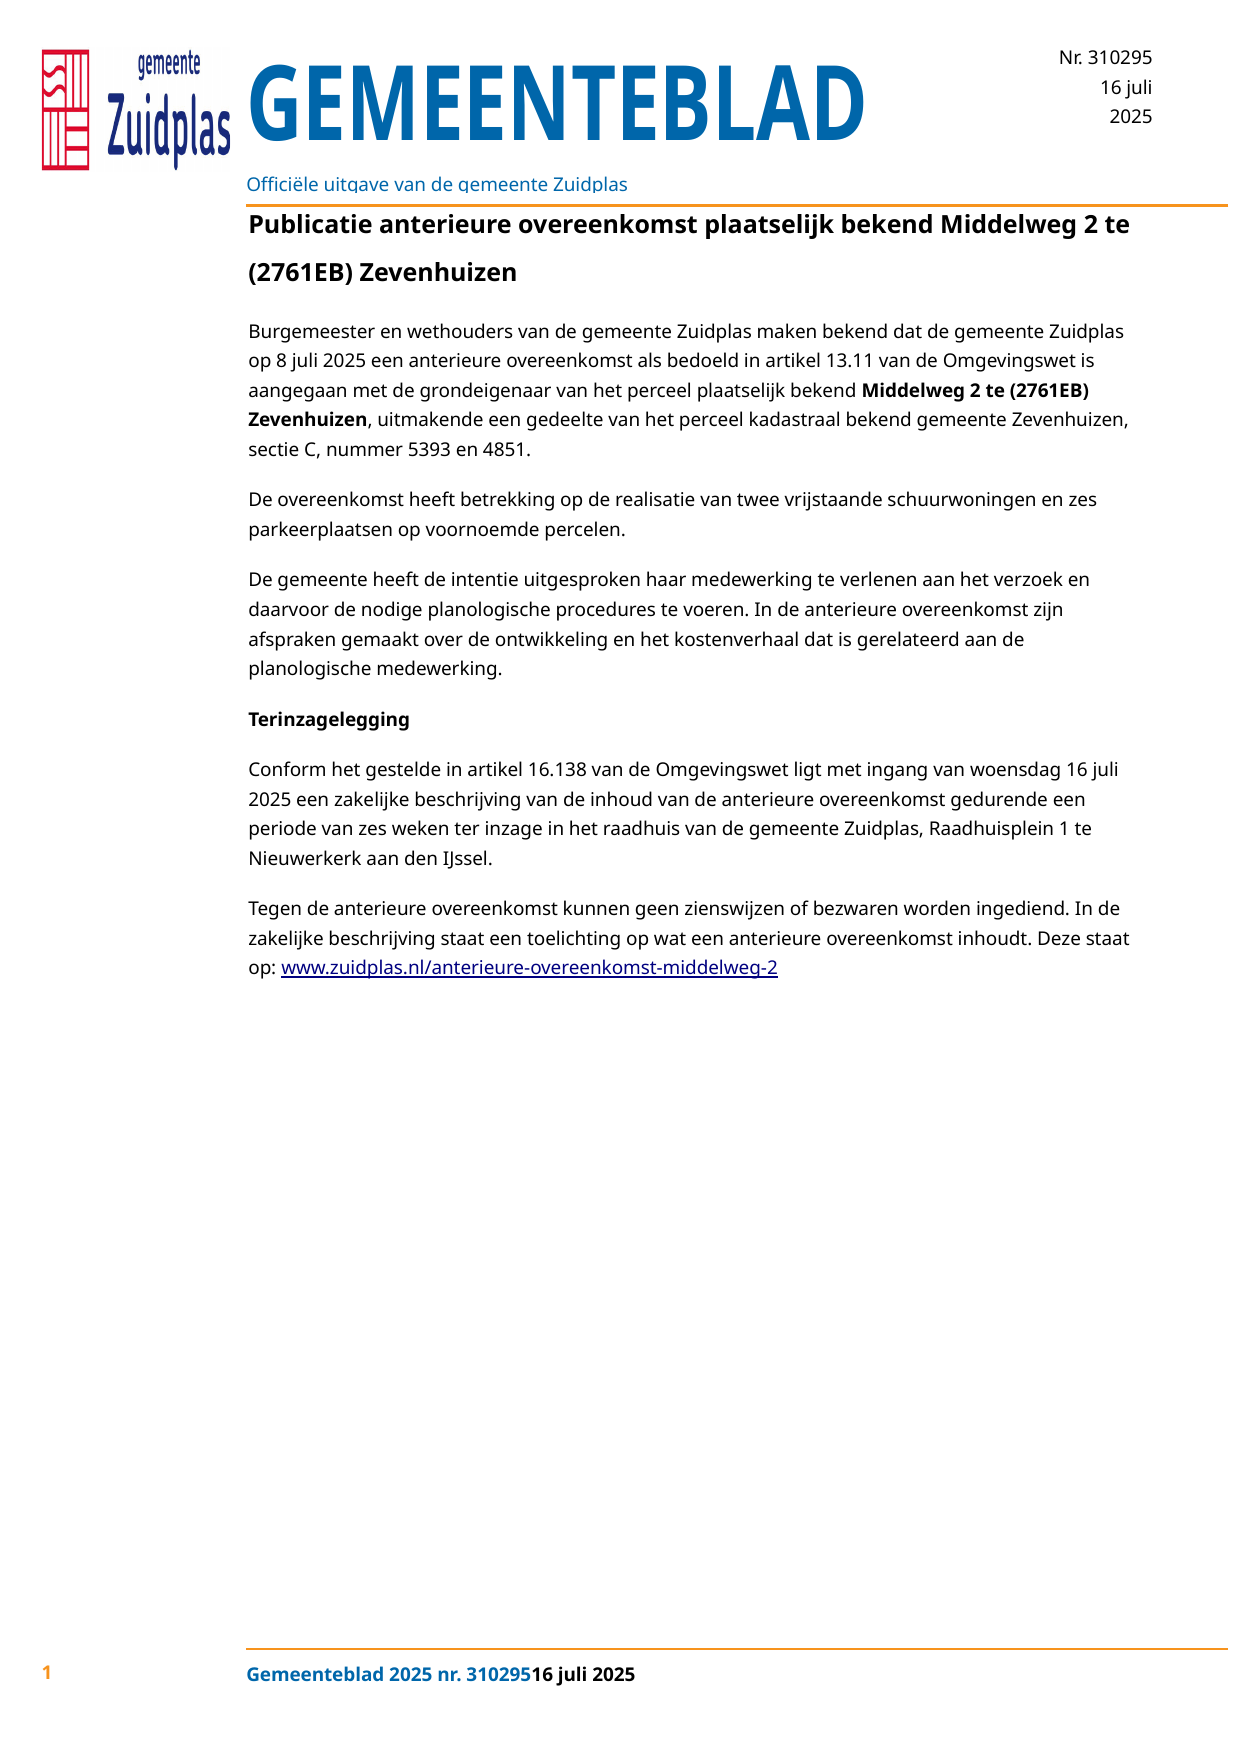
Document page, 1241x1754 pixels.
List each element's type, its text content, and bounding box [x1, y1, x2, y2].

text Burgemeester en wethouders van de gemeente Zuidplas maken bekend dat de gemeente Zuidplas op 8 juli 2025 een anterieure overeenkomst als bedoeld in artikel 13.11 van de Omgevingswet is aangegaan met de grondeigenaar van het perceel plaatselijk bekend Middelweg 2 te (2761EB) Zevenhuizen, uitmakende een gedeelte van het perceel kadastraal bekend gemeente Zevenhuizen, sectie C, nummer 5393 en 4851. [248, 318, 1152, 462]
text De overeenkomst heeft betrekking op de realisatie van twee vrijstaande schuurwoningen en zes parkeerplaatsen op voornoemde percelen. [248, 487, 1152, 542]
text Publicatie anterieure overeenkomst plaatselijk bekend Middelweg 2 te (2761EB) Zevenhuizen [248, 207, 1152, 288]
text Conform het gestelde in artikel 16.138 van de Omgevingswet ligt met ingang van woensdag 16 juli 2025 een zakelijke beschrijving van de inhoud van de anterieure overeenkomst gedurende een periode van zes weken ter inzage in het raadhuis van de gemeente Zuidplas, Raadhuisplein 1 te Nieuwerkerk aan den IJssel. [248, 756, 1152, 871]
picture [41, 47, 231, 172]
text Terinzagelegging [248, 706, 1152, 732]
text De gemeente heeft de intentie uitgesproken haar medewerking te verlenen aan het verzoek en daarvoor de nodige planologische procedures te voeren. In de anterieure overeenkomst zijn afspraken gemaakt over de ontwikkeling en het kostenverhaal dat is gerelateerd aan de planologische medewerking. [248, 567, 1152, 681]
text Tegen de anterieure overeenkomst kunnen geen zienswijzen of bezwaren worden ingediend. In de zakelijke beschrijving staat een toelichting op wat een anterieure overeenkomst inhoudt. Deze staat op: www.zuidplas.nl/anterieure-overeenkomst-middelweg-2 [248, 895, 1152, 980]
